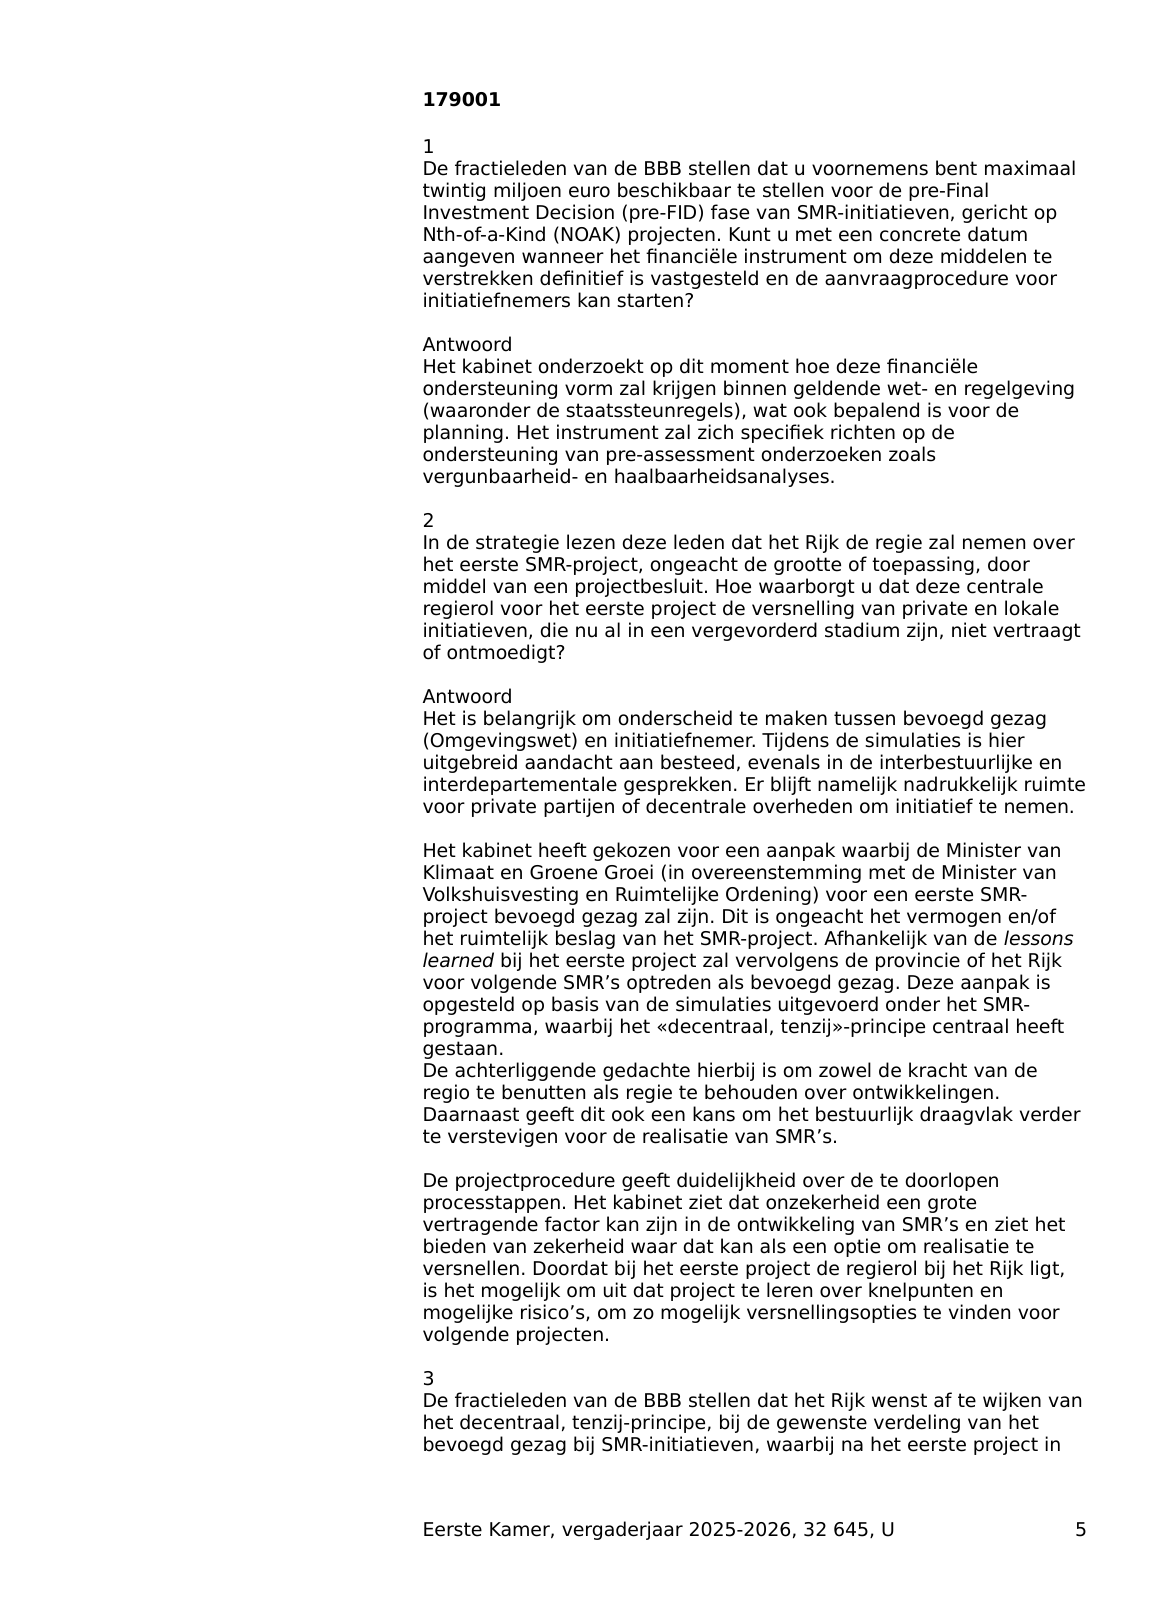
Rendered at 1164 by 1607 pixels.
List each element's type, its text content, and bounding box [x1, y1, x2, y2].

text 1 [422, 136, 1087, 158]
text De achterliggende gedachte hierbij is om zowel de kracht van de regio te benutten als regie te behouden over ontwikkelingen. Daarnaast geeft dit ook een kans om het bestuurlijk draagvlak verder te verstevigen voor de realisatie van SMR’s. [422, 1060, 1087, 1148]
text 2 [422, 510, 1087, 532]
text Antwoord [422, 334, 1087, 356]
text De fractieleden van de BBB stellen dat het Rijk wenst af te wijken van het decentraal, tenzij-principe, bij de gewenste verdeling van het bevoegd gezag bij SMR-initiatieven, waarbij na het eerste project in [422, 1390, 1087, 1456]
text Antwoord [422, 686, 1087, 708]
text In de strategie lezen deze leden dat het Rijk de regie zal nemen over het eerste SMR-project, ongeacht de grootte of toepassing, door middel van een projectbesluit. Hoe waarborgt u dat deze centrale regierol voor het eerste project de versnelling van private en lokale initiatieven, die nu al in een vergevorderd stadium zijn, niet vertraagt of ontmoedigt? [422, 532, 1087, 664]
text 3 [422, 1368, 1087, 1390]
text Het kabinet heeft gekozen voor een aanpak waarbij de Minister van Klimaat en Groene Groei (in overeenstemming met de Minister van Volkshuisvesting en Ruimtelijke Ordening) voor een eerste SMR-project bevoegd gezag zal zijn. Dit is ongeacht het vermogen en/of het ruimtelijk beslag van het SMR-project. Afhankelijk van de lessons learned bij het eerste project zal vervolgens de provincie of het Rijk voor volgende SMR’s optreden als bevoegd gezag. Deze aanpak is opgesteld op basis van de simulaties uitgevoerd onder het SMR-programma, waarbij het «decentraal, tenzij»-principe centraal heeft gestaan. [422, 840, 1087, 1060]
text De fractieleden van de BBB stellen dat u voornemens bent maximaal twintig miljoen euro beschikbaar te stellen voor de pre-Final Investment Decision (pre-FID) fase van SMR-initiatieven, gericht op Nth-of-a-Kind (NOAK) projecten. Kunt u met een concrete datum aangeven wanneer het financiële instrument om deze middelen te verstrekken definitief is vastgesteld en de aanvraagprocedure voor initiatiefnemers kan starten? [422, 158, 1087, 312]
subtitle 179001 [422, 89, 1087, 111]
text Het kabinet onderzoekt op dit moment hoe deze financiële ondersteuning vorm zal krijgen binnen geldende wet- en regelgeving (waaronder de staatssteunregels), wat ook bepalend is voor de planning. Het instrument zal zich specifiek richten op de ondersteuning van pre-assessment onderzoeken zoals vergunbaarheid- en haalbaarheidsanalyses. [422, 356, 1087, 488]
text Het is belangrijk om onderscheid te maken tussen bevoegd gezag (Omgevingswet) en initiatiefnemer. Tijdens de simulaties is hier uitgebreid aandacht aan besteed, evenals in de interbestuurlijke en interdepartementale gesprekken. Er blijft namelijk nadrukkelijk ruimte voor private partijen of decentrale overheden om initiatief te nemen. [422, 708, 1087, 818]
text De projectprocedure geeft duidelijkheid over de te doorlopen processtappen. Het kabinet ziet dat onzekerheid een grote vertragende factor kan zijn in de ontwikkeling van SMR’s en ziet het bieden van zekerheid waar dat kan als een optie om realisatie te versnellen. Doordat bij het eerste project de regierol bij het Rijk ligt, is het mogelijk om uit dat project te leren over knelpunten en mogelijke risico’s, om zo mogelijk versnellingsopties te vinden voor volgende projecten. [422, 1170, 1087, 1346]
